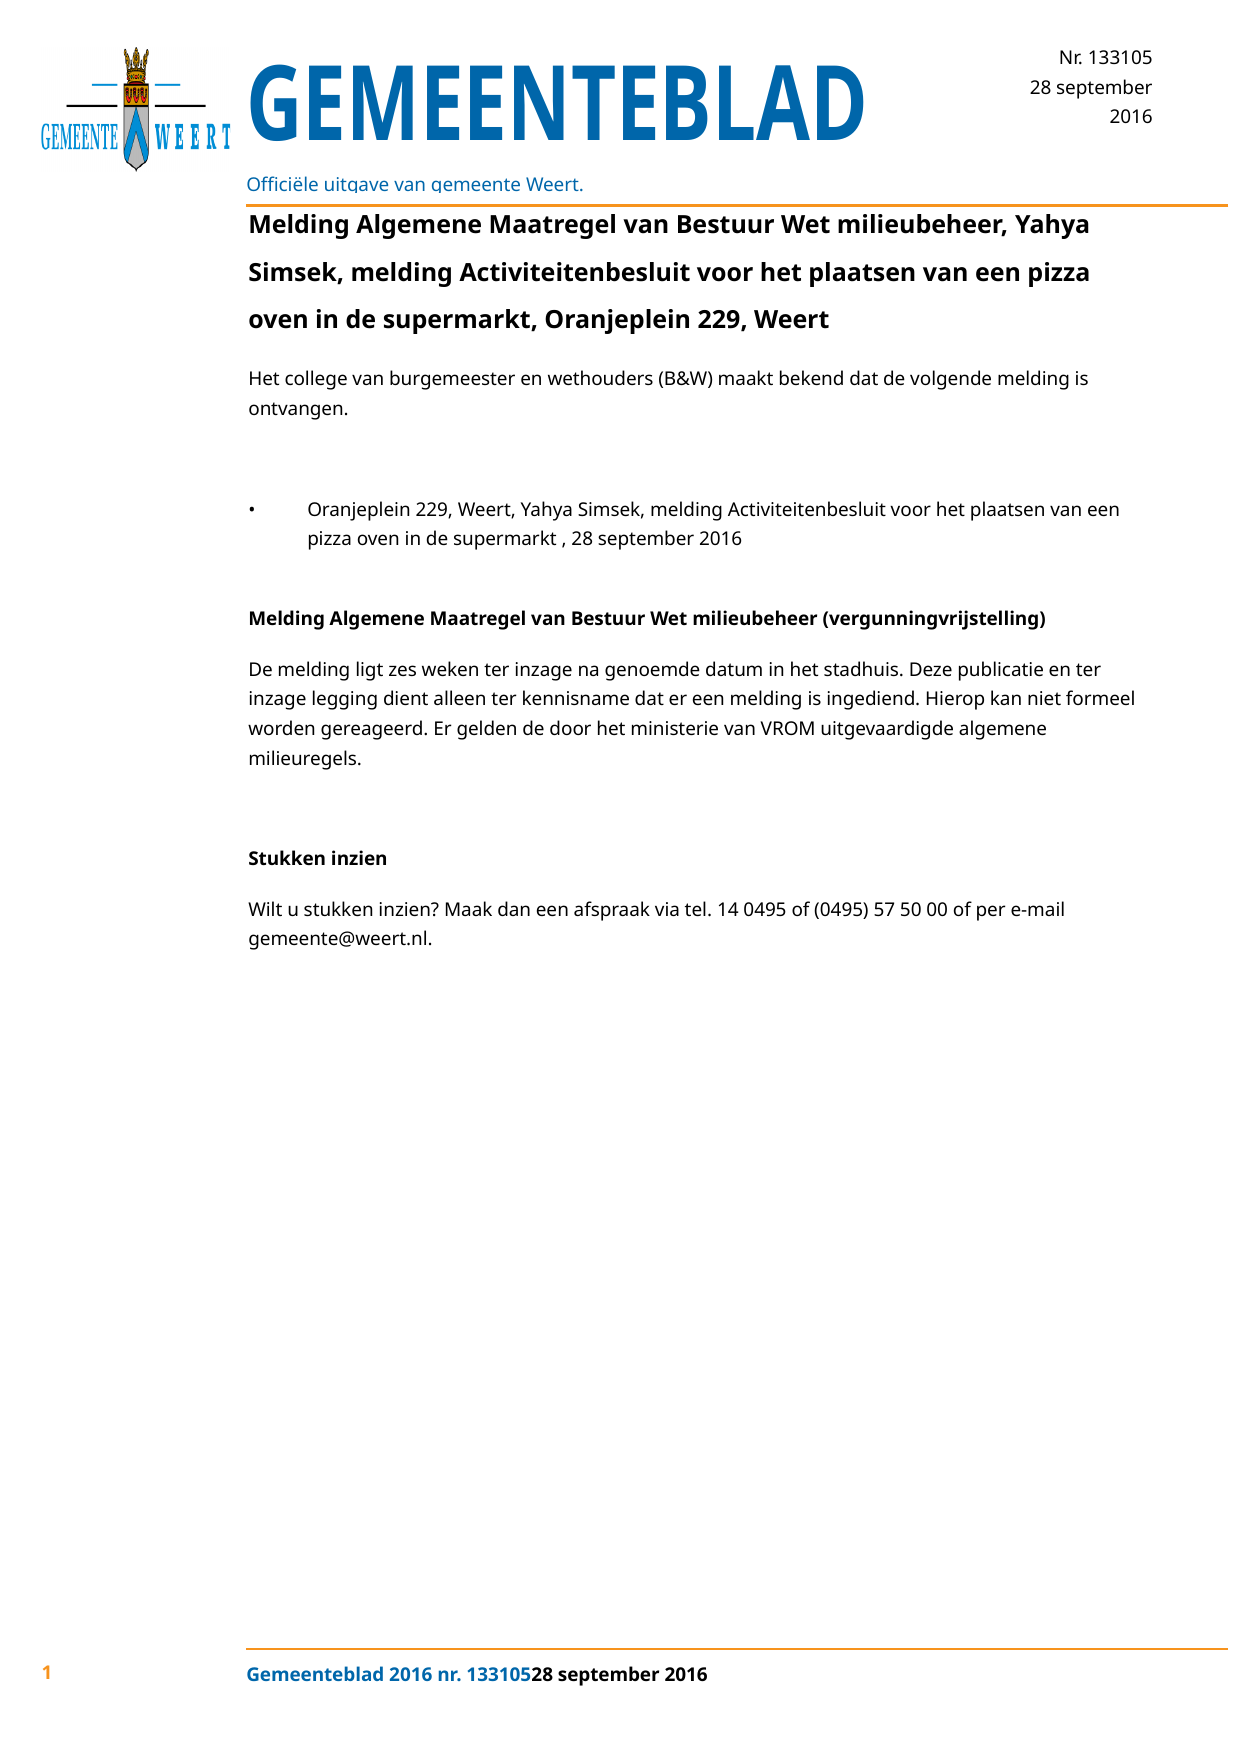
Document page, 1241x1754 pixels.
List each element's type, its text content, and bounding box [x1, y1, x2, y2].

list Oranjeplein 229, Weert, Yahya Simsek, melding Activiteitenbesluit voor het plaatsen van een pizza oven in de supermarkt , 28 september 2016 [248, 496, 1152, 551]
text Melding Algemene Maatregel van Bestuur Wet milieubeheer, Yahya Simsek, melding Activiteitenbesluit voor het plaatsen van een pizza oven in de supermarkt, Oranjeplein 229, Weert [248, 207, 1152, 336]
text Melding Algemene Maatregel van Bestuur Wet milieubeheer (vergunningvrijstelling) [248, 606, 1152, 631]
picture [41, 47, 231, 172]
text Het college van burgemeester en wethouders (B&W) maakt bekend dat de volgende melding is ontvangen. [248, 366, 1152, 421]
text Wilt u stukken inzien? Maak dan een afspraak via tel. 14 0495 of (0495) 57 50 00 of per e-mail gemeente@weert.nl. [248, 896, 1152, 951]
text Stukken inzien [248, 846, 1152, 871]
text De melding ligt zes weken ter inzage na genoemde datum in het stadhuis. Deze publicatie en ter inzage legging dient alleen ter kennisname dat er een melding is ingediend. Hierop kan niet formeel worden gereageerd. Er gelden de door het ministerie van VROM uitgevaardigde algemene milieuregels. [248, 656, 1152, 770]
